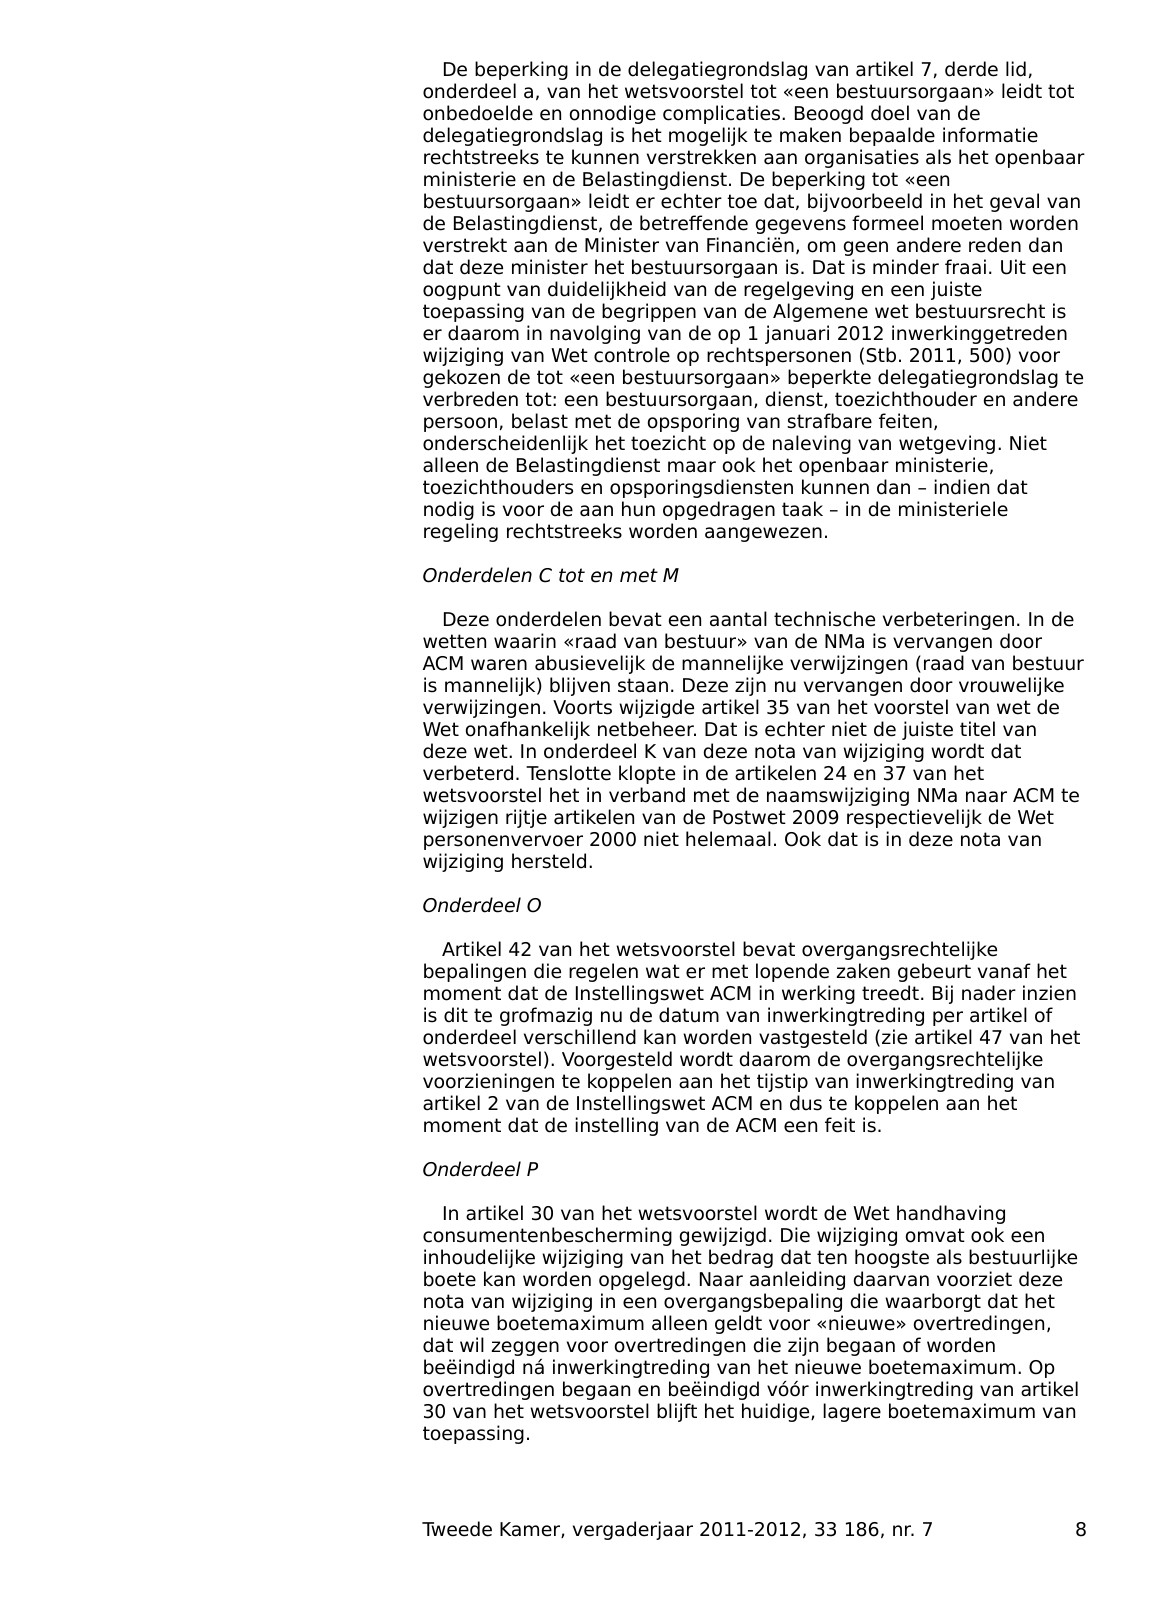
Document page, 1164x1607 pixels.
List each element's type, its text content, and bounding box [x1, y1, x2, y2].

text Artikel 42 van het wetsvoorstel bevat overgangsrechtelijke bepalingen die regelen wat er met lopende zaken gebeurt vanaf het moment dat de Instellingswet ACM in werking treedt. Bij nader inzien is dit te grofmazig nu de datum van inwerkingtreding per artikel of onderdeel verschillend kan worden vastgesteld (zie artikel 47 van het wetsvoorstel). Voorgesteld wordt daarom de overgangsrechtelijke voorzieningen te koppelen aan het tijstip van inwerkingtreding van artikel 2 van de Instellingswet ACM en dus te koppelen aan het moment dat de instelling van de ACM een feit is. [422, 939, 1087, 1137]
subtitle Onderdeel O [422, 895, 1087, 917]
subtitle Onderdeel P [422, 1159, 1087, 1181]
text In artikel 30 van het wetsvoorstel wordt de Wet handhaving consumentenbescherming gewijzigd. Die wijziging omvat ook een inhoudelijke wijziging van het bedrag dat ten hoogste als bestuurlijke boete kan worden opgelegd. Naar aanleiding daarvan voorziet deze nota van wijziging in een overgangsbepaling die waarborgt dat het nieuwe boetemaximum alleen geldt voor «nieuwe» overtredingen, dat wil zeggen voor overtredingen die zijn begaan of worden beëindigd ná inwerkingtreding van het nieuwe boetemaximum. Op overtredingen begaan en beëindigd vóór inwerkingtreding van artikel 30 van het wetsvoorstel blijft het huidige, lagere boetemaximum van toepassing. [422, 1203, 1087, 1445]
text Deze onderdelen bevat een aantal technische verbeteringen. In de wetten waarin «raad van bestuur» van de NMa is vervangen door ACM waren abusievelijk de mannelijke verwijzingen (raad van bestuur is mannelijk) blijven staan. Deze zijn nu vervangen door vrouwelijke verwijzingen. Voorts wijzigde artikel 35 van het voorstel van wet de Wet onafhankelijk netbeheer. Dat is echter niet de juiste titel van deze wet. In onderdeel K van deze nota van wijziging wordt dat verbeterd. Tenslotte klopte in de artikelen 24 en 37 van het wetsvoorstel het in verband met de naamswijziging NMa naar ACM te wijzigen rijtje artikelen van de Postwet 2009 respectievelijk de Wet personenvervoer 2000 niet helemaal. Ook dat is in deze nota van wijziging hersteld. [422, 609, 1087, 873]
subtitle Onderdelen C tot en met M [422, 565, 1087, 587]
text De beperking in de delegatiegrondslag van artikel 7, derde lid, onderdeel a, van het wetsvoorstel tot «een bestuursorgaan» leidt tot onbedoelde en onnodige complicaties. Beoogd doel van de delegatiegrondslag is het mogelijk te maken bepaalde informatie rechtstreeks te kunnen verstrekken aan organisaties als het openbaar ministerie en de Belastingdienst. De beperking tot «een bestuursorgaan» leidt er echter toe dat, bijvoorbeeld in het geval van de Belastingdienst, de betreffende gegevens formeel moeten worden verstrekt aan de Minister van Financiën, om geen andere reden dan dat deze minister het bestuursorgaan is. Dat is minder fraai. Uit een oogpunt van duidelijkheid van de regelgeving en een juiste toepassing van de begrippen van de Algemene wet bestuursrecht is er daarom in navolging van de op 1 januari 2012 inwerkinggetreden wijziging van Wet controle op rechtspersonen (Stb. 2011, 500) voor gekozen de tot «een bestuursorgaan» beperkte delegatiegrondslag te verbreden tot: een bestuursorgaan, dienst, toezichthouder en andere persoon, belast met de opsporing van strafbare feiten, onderscheidenlijk het toezicht op de naleving van wetgeving. Niet alleen de Belastingdienst maar ook het openbaar ministerie, toezichthouders en opsporingsdiensten kunnen dan – indien dat nodig is voor de aan hun opgedragen taak – in de ministeriele regeling rechtstreeks worden aangewezen. [422, 59, 1087, 543]
